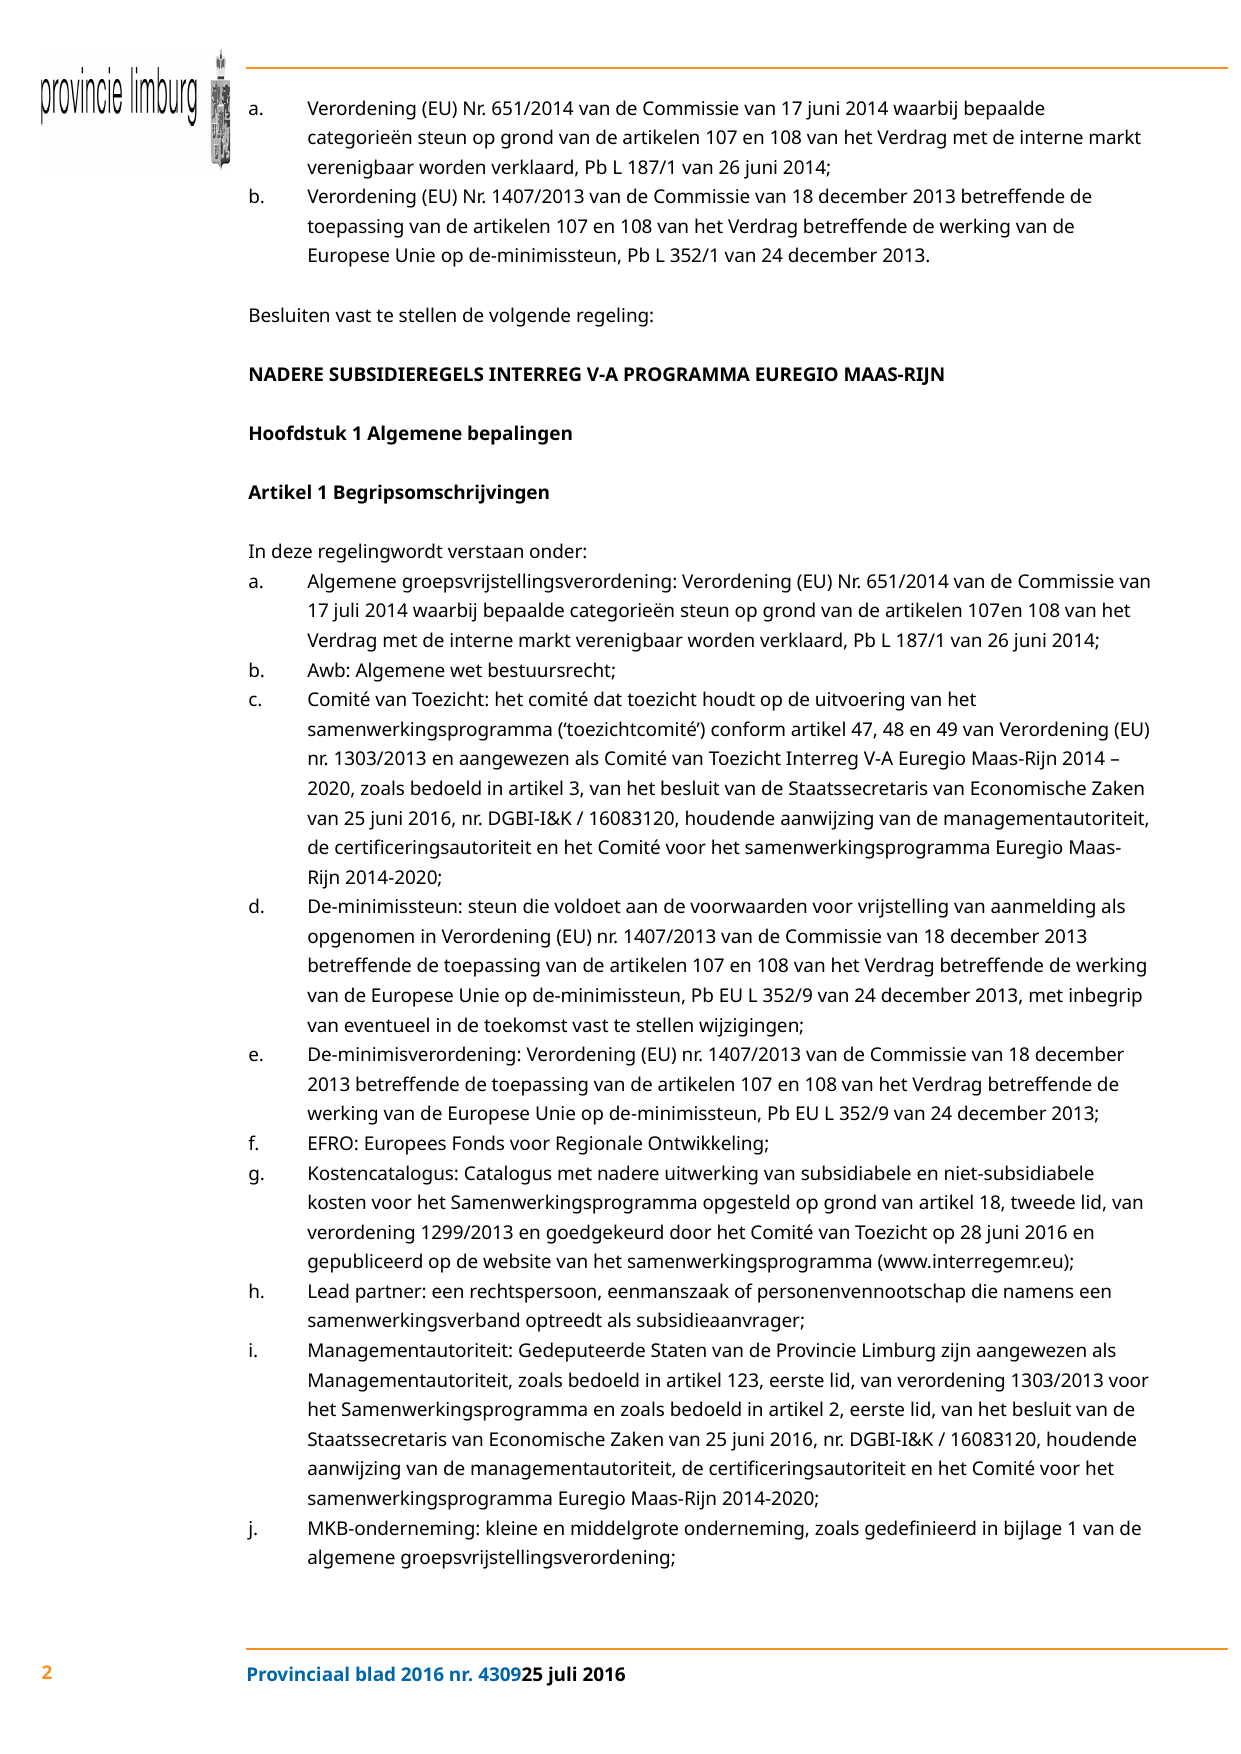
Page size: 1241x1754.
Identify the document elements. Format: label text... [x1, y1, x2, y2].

list Managementautoriteit: Gedeputeerde Staten van de Provincie Limburg zijn aangewezen als Managementautoriteit, zoals bedoeld in artikel 123, eerste lid, van verordening 1303/2013 voor het Samenwerkingsprogramma en zoals bedoeld in artikel 2, eerste lid, van het besluit van de Staatssecretaris van Economische Zaken van 25 juni 2016, nr. DGBI-I&K / 16083120, houdende aanwijzing van de managementautoriteit, de certificeringsautoriteit en het Comité voor het samenwerkingsprogramma Euregio Maas-Rijn 2014-2020; [248, 1337, 1152, 1511]
list Lead partner: een rechtspersoon, eenmanszaak of personenvennootschap die namens een samenwerkingsverband optreedt als subsidieaanvrager; [248, 1278, 1152, 1333]
list Awb: Algemene wet bestuursrecht; [248, 657, 1152, 683]
list De-minimissteun: steun die voldoet aan de voorwaarden voor vrijstelling van aanmelding als opgenomen in Verordening (EU) nr. 1407/2013 van de Commissie van 18 december 2013 betreffende de toepassing van de artikelen 107 en 108 van het Verdrag betreffende de werking van de Europese Unie op de-minimissteun, Pb EU L 352/9 van 24 december 2013, met inbegrip van eventueel in de toekomst vast te stellen wijzigingen; [248, 893, 1152, 1038]
text NADERE SUBSIDIEREGELS INTERREG V-A PROGRAMMA EUREGIO MAAS-RIJN [248, 361, 1152, 387]
text Artikel 1 Begripsomschrijvingen [248, 479, 1152, 505]
picture [41, 47, 231, 172]
text Hoofdstuk 1 Algemene bepalingen [248, 420, 1152, 446]
list Algemene groepsvrijstellingsverordening: Verordening (EU) Nr. 651/2014 van de Commissie van 17 juli 2014 waarbij bepaalde categorieën steun op grond van de artikelen 107en 108 van het Verdrag met de interne markt verenigbaar worden verklaard, Pb L 187/1 van 26 juni 2014; [248, 568, 1152, 653]
text In deze regelingwordt verstaan onder: [248, 538, 1152, 564]
list Verordening (EU) Nr. 651/2014 van de Commissie van 17 juni 2014 waarbij bepaalde categorieën steun op grond van de artikelen 107 en 108 van het Verdrag met de interne markt verenigbaar worden verklaard, Pb L 187/1 van 26 juni 2014; [248, 95, 1152, 180]
list Kostencatalogus: Catalogus met nadere uitwerking van subsidiabele en niet-subsidiabele kosten voor het Samenwerkingsprogramma opgesteld op grond van artikel 18, tweede lid, van verordening 1299/2013 en goedgekeurd door het Comité van Toezicht op 28 juni 2016 en gepubliceerd op de website van het samenwerkingsprogramma (www.interregemr.eu); [248, 1160, 1152, 1274]
list De-minimisverordening: Verordening (EU) nr. 1407/2013 van de Commissie van 18 december 2013 betreffende de toepassing van de artikelen 107 en 108 van het Verdrag betreffende de werking van de Europese Unie op de-minimissteun, Pb EU L 352/9 van 24 december 2013; [248, 1041, 1152, 1126]
list Comité van Toezicht: het comité dat toezicht houdt op de uitvoering van het samenwerkingsprogramma (‘toezichtcomité’) conform artikel 47, 48 en 49 van Verordening (EU) nr. 1303/2013 en aangewezen als Comité van Toezicht Interreg V-A Euregio Maas-Rijn 2014 – 2020, zoals bedoeld in artikel 3, van het besluit van de Staatssecretaris van Economische Zaken van 25 juni 2016, nr. DGBI-I&K / 16083120, houdende aanwijzing van de managementautoriteit, de certificeringsautoriteit en het Comité voor het samenwerkingsprogramma Euregio Maas-Rijn 2014-2020; [248, 686, 1152, 890]
list MKB-onderneming: kleine en middelgrote onderneming, zoals gedefinieerd in bijlage 1 van de algemene groepsvrijstellingsverordening; [248, 1515, 1152, 1570]
list EFRO: Europees Fonds voor Regionale Ontwikkeling; [248, 1130, 1152, 1156]
text Besluiten vast te stellen de volgende regeling: [248, 302, 1152, 328]
list Verordening (EU) Nr. 1407/2013 van de Commissie van 18 december 2013 betreffende de toepassing van de artikelen 107 en 108 van het Verdrag betreffende de werking van de Europese Unie op de-minimissteun, Pb L 352/1 van 24 december 2013. [248, 183, 1152, 268]
